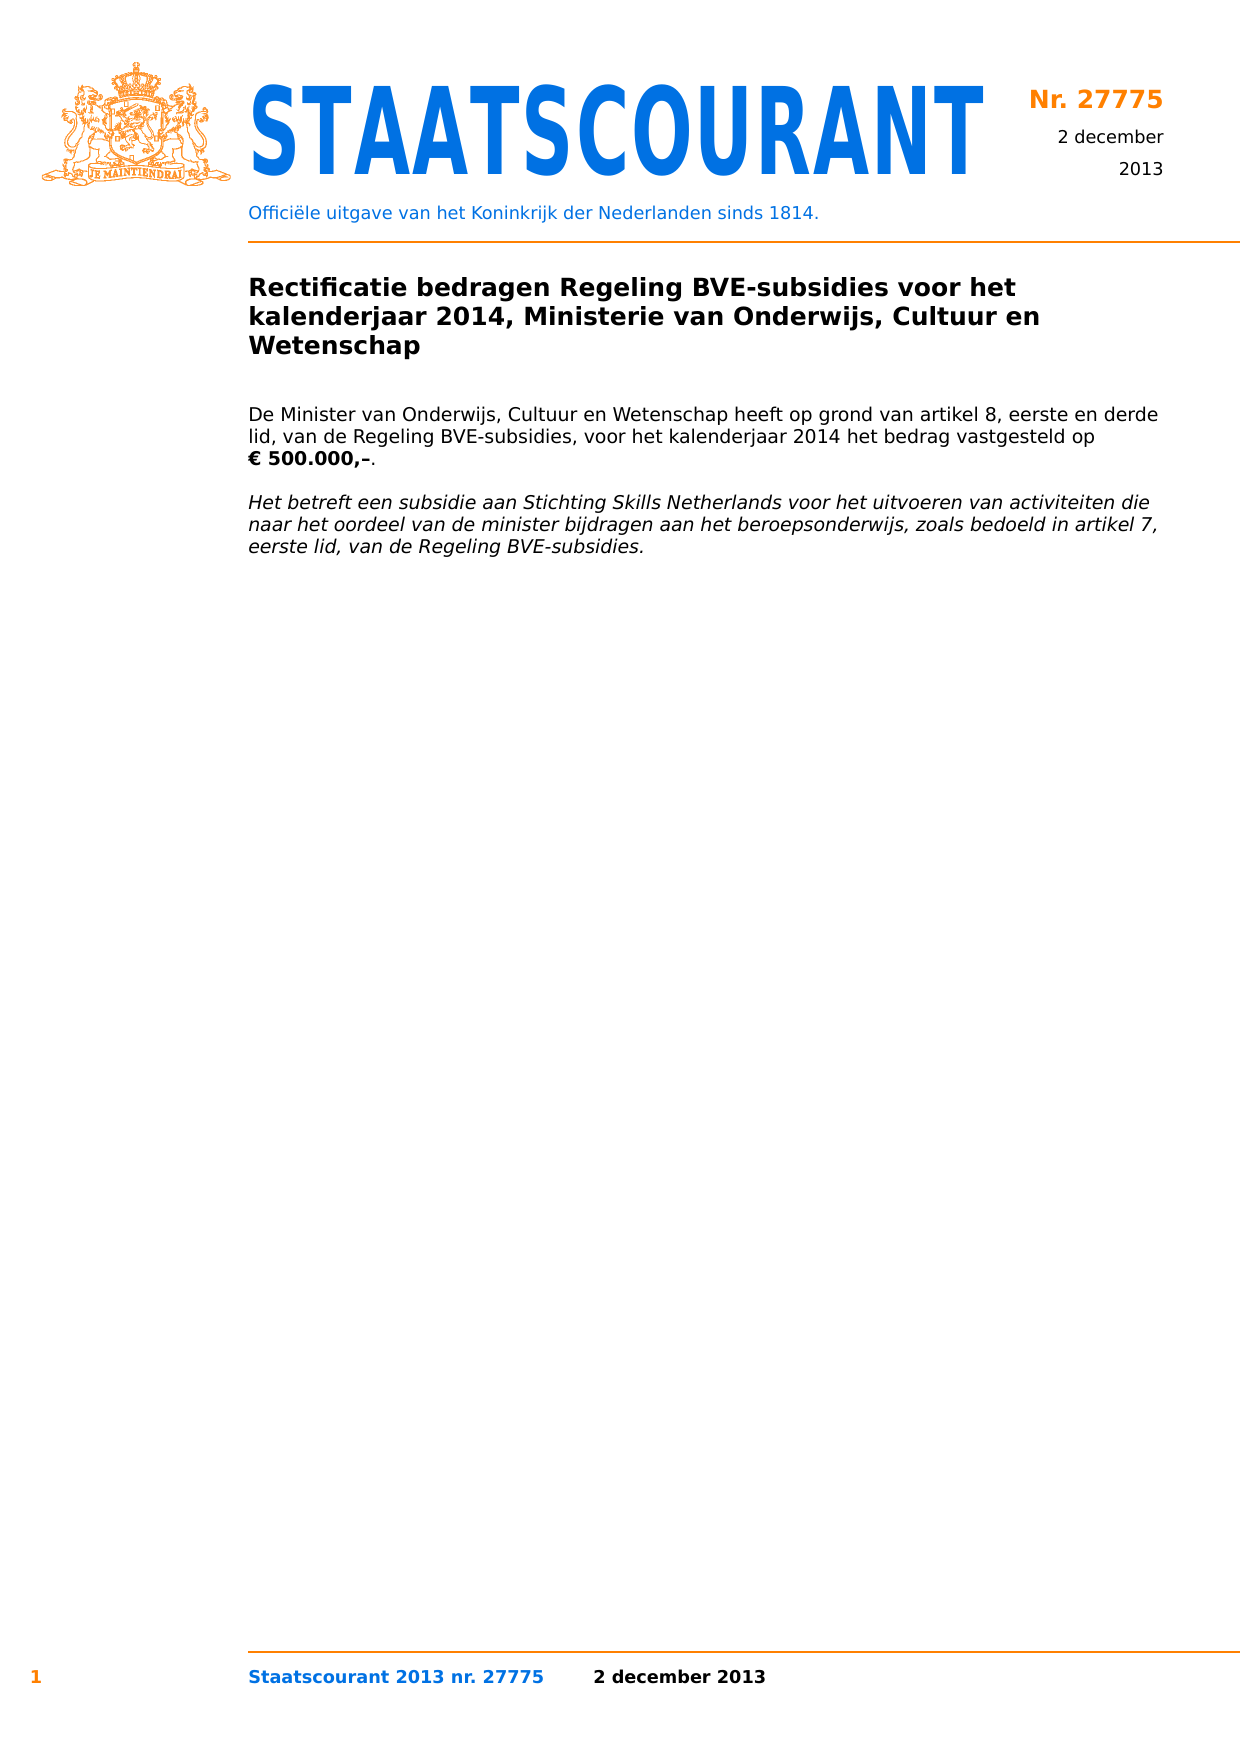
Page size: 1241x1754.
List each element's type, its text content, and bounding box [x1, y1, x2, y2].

table_cell 2 december [998, 121, 1240, 153]
text Het betreft een subsidie aan Stichting Skills Netherlands voor het uitvoeren van activiteiten die naar het oordeel van de minister bijdragen aan het beroepsonderwijs, zoals bedoeld in artikel 7, eerste lid, van de Regeling BVE-subsidies. [248, 492, 1163, 558]
table_cell 2013 [998, 153, 1240, 203]
text De Minister van Onderwijs, Cultuur en Wetenschap heeft op grond van artikel 8, eerste en derde lid, van de Regeling BVE-subsidies, voor het kalenderjaar 2014 het bedrag vastgesteld op € 500.000,–. [248, 404, 1163, 470]
table_header [25, 62, 248, 241]
table_header STAATSCOURANT [248, 62, 998, 203]
table_header Nr. 27775 [998, 62, 1240, 121]
subtitle Rectificatie bedragen Regeling BVE-subsidies voor het kalenderjaar 2014, Ministerie van Onderwijs, Cultuur en Wetenschap [248, 273, 1163, 361]
table_cell Officiële uitgave van het Koninkrijk der Nederlanden sinds 1814. [248, 203, 1240, 241]
picture [41, 62, 231, 186]
